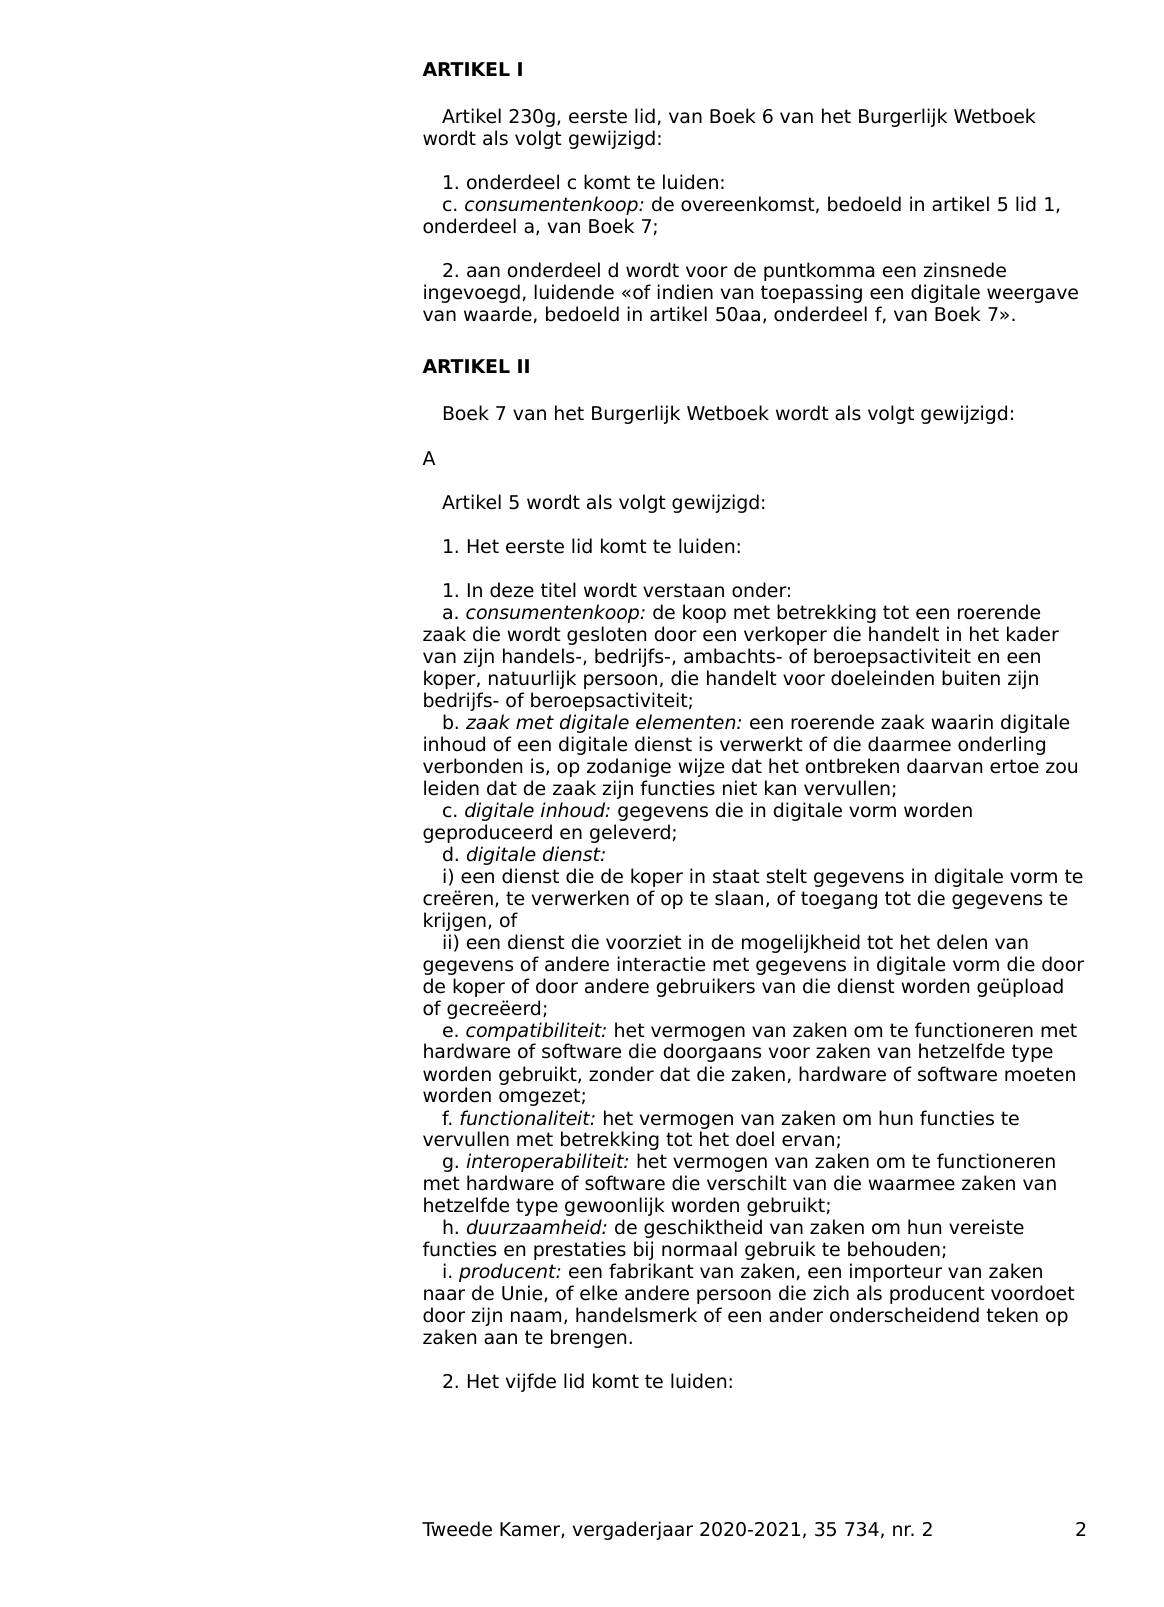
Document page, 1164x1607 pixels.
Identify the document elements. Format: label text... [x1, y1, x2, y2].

text e. compatibiliteit: het vermogen van zaken om te functioneren met hardware of software die doorgaans voor zaken van hetzelfde type worden gebruikt, zonder dat die zaken, hardware of software moeten worden omgezet; [422, 1019, 1087, 1107]
text Artikel 5 wordt als volgt gewijzigd: [422, 492, 1087, 513]
text a. consumentenkoop: de koop met betrekking tot een roerende zaak die wordt gesloten door een verkoper die handelt in het kader van zijn handels-, bedrijfs-, ambachts- of beroepsactiviteit en een koper, natuurlijk persoon, die handelt voor doeleinden buiten zijn bedrijfs- of beroepsactiviteit; [422, 602, 1087, 712]
text g. interoperabiliteit: het vermogen van zaken om te functioneren met hardware of software die verschilt van die waarmee zaken van hetzelfde type gewoonlijk worden gebruikt; [422, 1151, 1087, 1217]
text b. zaak met digitale elementen: een roerende zaak waarin digitale inhoud of een digitale dienst is verwerkt of die daarmee onderling verbonden is, op zodanige wijze dat het ontbreken daarvan ertoe zou leiden dat de zaak zijn functies niet kan vervullen; [422, 712, 1087, 800]
text i. producent: een fabrikant van zaken, een importeur van zaken naar de Unie, of elke andere persoon die zich als producent voordoet door zijn naam, handelsmerk of een ander onderscheidend teken op zaken aan te brengen. [422, 1261, 1087, 1349]
text A [422, 447, 1087, 469]
text h. duurzaamheid: de geschiktheid van zaken om hun vereiste functies en prestaties bij normaal gebruik te behouden; [422, 1217, 1087, 1261]
text 1. onderdeel c komt te luiden: [422, 172, 1087, 194]
text 2. aan onderdeel d wordt voor de puntkomma een zinsnede ingevoegd, luidende «of indien van toepassing een digitale weergave van waarde, bedoeld in artikel 50aa, onderdeel f, van Boek 7». [422, 260, 1087, 326]
text c. digitale inhoud: gegevens die in digitale vorm worden geproduceerd en geleverd; [422, 800, 1087, 844]
text d. digitale dienst: [422, 844, 1087, 866]
text Boek 7 van het Burgerlijk Wetboek wordt als volgt gewijzigd: [422, 403, 1087, 425]
text 1. Het eerste lid komt te luiden: [422, 536, 1087, 558]
subtitle ARTIKEL I [422, 59, 1087, 81]
text f. functionaliteit: het vermogen van zaken om hun functies te vervullen met betrekking tot het doel ervan; [422, 1107, 1087, 1151]
subtitle ARTIKEL II [422, 356, 1087, 378]
text 1. In deze titel wordt verstaan onder: [422, 580, 1087, 602]
text ii) een dienst die voorziet in de mogelijkheid tot het delen van gegevens of andere interactie met gegevens in digitale vorm die door de koper of door andere gebruikers van die dienst worden geüpload of gecreëerd; [422, 932, 1087, 1019]
text i) een dienst die de koper in staat stelt gegevens in digitale vorm te creëren, te verwerken of op te slaan, of toegang tot die gegevens te krijgen, of [422, 866, 1087, 932]
text 2. Het vijfde lid komt te luiden: [422, 1371, 1087, 1393]
text c. consumentenkoop: de overeenkomst, bedoeld in artikel 5 lid 1, onderdeel a, van Boek 7; [422, 194, 1087, 238]
text Artikel 230g, eerste lid, van Boek 6 van het Burgerlijk Wetboek wordt als volgt gewijzigd: [422, 106, 1087, 150]
